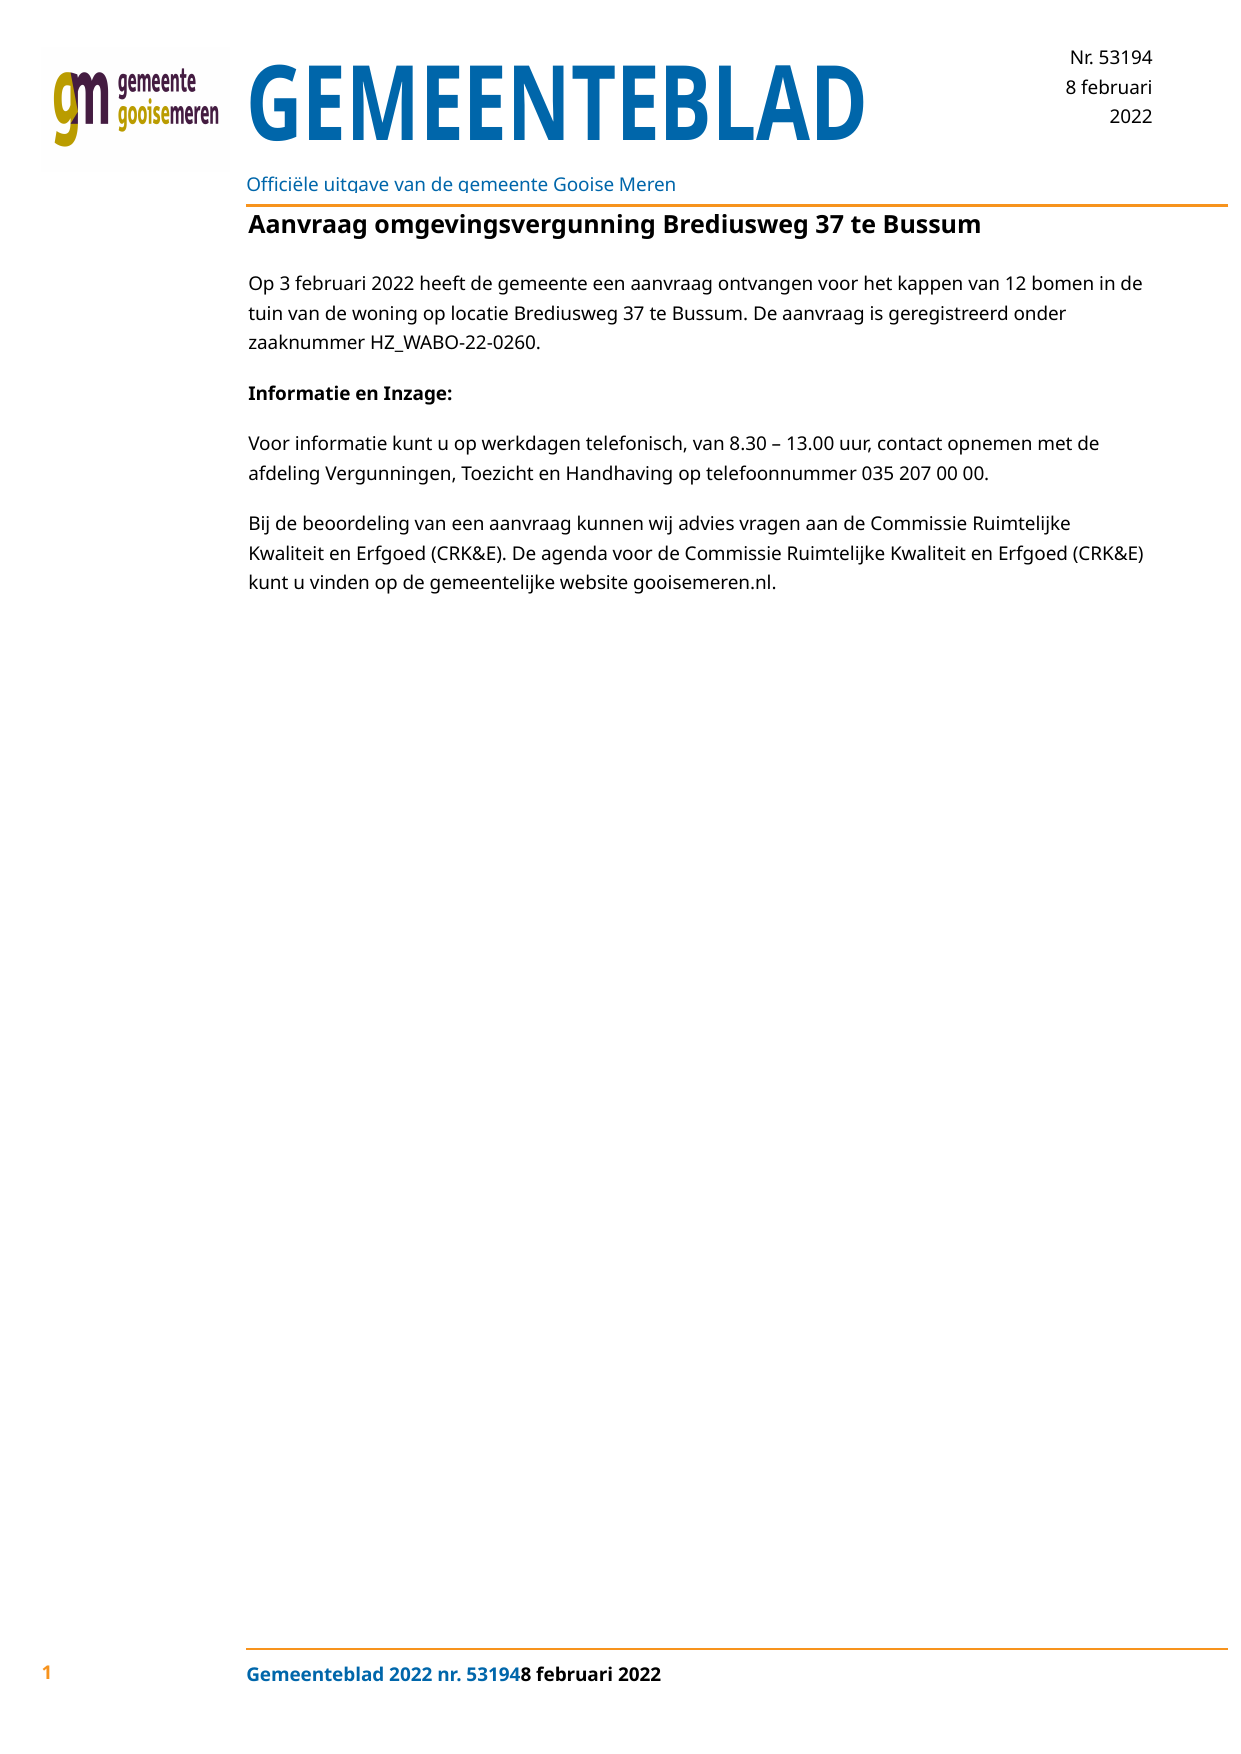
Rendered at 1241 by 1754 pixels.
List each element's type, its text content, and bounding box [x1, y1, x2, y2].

text Aanvraag omgevingsvergunning Brediusweg 37 te Bussum [248, 207, 1152, 241]
text Informatie en Inzage: [248, 380, 1152, 406]
text Op 3 februari 2022 heeft de gemeente een aanvraag ontvangen voor het kappen van 12 bomen in de tuin van de woning op locatie Brediusweg 37 te Bussum. De aanvraag is geregistreerd onder zaaknummer HZ_WABO-22-0260. [248, 270, 1152, 355]
text Voor informatie kunt u op werkdagen telefonisch, van 8.30 – 13.00 uur, contact opnemen met de afdeling Vergunningen, Toezicht en Handhaving op telefoonnummer 035 207 00 00. [248, 430, 1152, 486]
picture [41, 47, 231, 172]
text Bij de beoordeling van een aanvraag kunnen wij advies vragen aan de Commissie Ruimtelijke Kwaliteit en Erfgoed (CRK&E). De agenda voor de Commissie Ruimtelijke Kwaliteit en Erfgoed (CRK&E) kunt u vinden op de gemeentelijke website gooisemeren.nl. [248, 510, 1152, 595]
